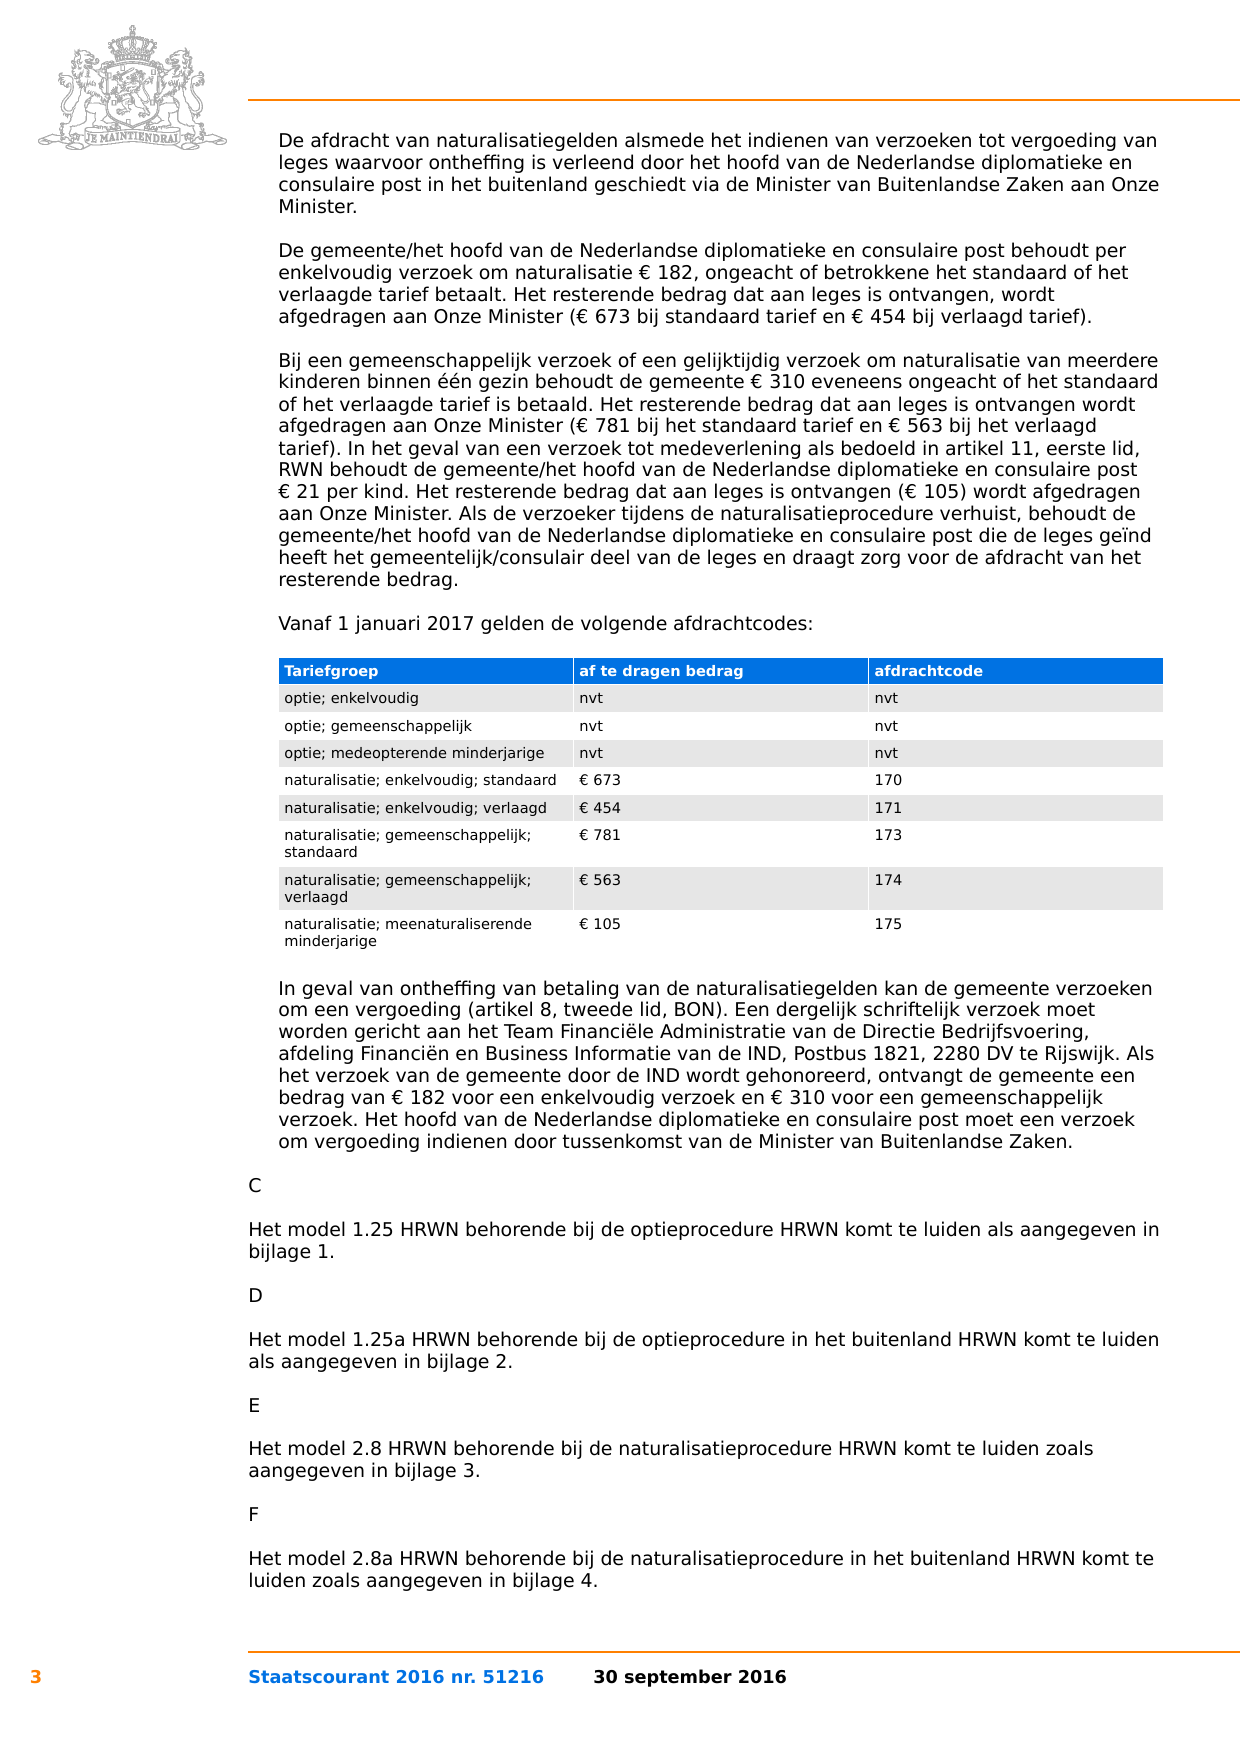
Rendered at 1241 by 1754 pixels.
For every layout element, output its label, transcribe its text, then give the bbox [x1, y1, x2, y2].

table_cell naturalisatie; enkelvoudig; standaard [279, 768, 573, 794]
table_cell € 673 [574, 768, 868, 794]
table_cell nvt [574, 685, 868, 712]
table_cell nvt [869, 713, 1163, 739]
text De gemeente/het hoofd van de Nederlandse diplomatieke en consulaire post behoudt per enkelvoudig verzoek om naturalisatie € 182, ongeacht of betrokkene het standaard of het verlaagde tarief betaalt. Het resterende bedrag dat aan leges is ontvangen, wordt afgedragen aan Onze Minister (€ 673 bij standaard tarief en € 454 bij verlaagd tarief). [278, 240, 1163, 328]
table_cell nvt [574, 740, 868, 767]
table_cell optie; enkelvoudig [279, 685, 573, 712]
table_cell 175 [869, 911, 1163, 954]
text Bij een gemeenschappelijk verzoek of een gelijktijdig verzoek om naturalisatie van meerdere kinderen binnen één gezin behoudt de gemeente € 310 eveneens ongeacht of het standaard of het verlaagde tarief is betaald. Het resterende bedrag dat aan leges is ontvangen wordt afgedragen aan Onze Minister (€ 781 bij het standaard tarief en € 563 bij het verlaagd tarief). In het geval van een verzoek tot medeverlening als bedoeld in artikel 11, eerste lid, RWN behoudt de gemeente/het hoofd van de Nederlandse diplomatieke en consulaire post € 21 per kind. Het resterende bedrag dat aan leges is ontvangen (€ 105) wordt afgedragen aan Onze Minister. Als de verzoeker tijdens de naturalisatieprocedure verhuist, behoudt de gemeente/het hoofd van de Nederlandse diplomatieke en consulaire post die de leges geïnd heeft het gemeentelijk/consulair deel van de leges en draagt zorg voor de afdracht van het resterende bedrag. [278, 349, 1163, 591]
picture [38, 25, 227, 150]
table_cell 170 [869, 768, 1163, 794]
table_cell optie; gemeenschappelijk [279, 713, 573, 739]
text Het model 1.25a HRWN behorende bij de optieprocedure in het buitenland HRWN komt te luiden als aangegeven in bijlage 2. [248, 1329, 1163, 1373]
text Vanaf 1 januari 2017 gelden de volgende afdrachtcodes: [278, 613, 1163, 635]
text F [248, 1504, 1163, 1526]
table_cell optie; medeopterende minderjarige [279, 740, 573, 767]
table_cell naturalisatie; gemeenschappelijk; standaard [279, 823, 573, 866]
text C [248, 1175, 1163, 1197]
table_cell naturalisatie; gemeenschappelijk; verlaagd [279, 867, 573, 910]
text In geval van ontheffing van betaling van de naturalisatiegelden kan de gemeente verzoeken om een vergoeding (artikel 8, tweede lid, BON). Een dergelijk schriftelijk verzoek moet worden gericht aan het Team Financiële Administratie van de Directie Bedrijfsvoering, afdeling Financiën en Business Informatie van de IND, Postbus 1821, 2280 DV te Rijswijk. Als het verzoek van de gemeente door de IND wordt gehonoreerd, ontvangt de gemeente een bedrag van € 182 voor een enkelvoudig verzoek en € 310 voor een gemeenschappelijk verzoek. Het hoofd van de Nederlandse diplomatieke en consulaire post moet een verzoek om vergoeding indienen door tussenkomst van de Minister van Buitenlandse Zaken. [278, 977, 1163, 1153]
table_cell € 454 [574, 795, 868, 821]
table_cell naturalisatie; meenaturaliserende minderjarige [279, 911, 573, 954]
table_cell 173 [869, 823, 1163, 866]
table_cell nvt [869, 685, 1163, 712]
text Het model 2.8 HRWN behorende bij de naturalisatieprocedure HRWN komt te luiden zoals aangegeven in bijlage 3. [248, 1438, 1163, 1482]
table_cell € 105 [574, 911, 868, 954]
table_header af te dragen bedrag [574, 658, 868, 684]
text De afdracht van naturalisatiegelden alsmede het indienen van verzoeken tot vergoeding van leges waarvoor ontheffing is verleend door het hoofd van de Nederlandse diplomatieke en consulaire post in het buitenland geschiedt via de Minister van Buitenlandse Zaken aan Onze Minister. [278, 130, 1163, 218]
table_cell 174 [869, 867, 1163, 910]
text E [248, 1394, 1163, 1416]
table_cell nvt [574, 713, 868, 739]
table_cell nvt [869, 740, 1163, 767]
text Het model 1.25 HRWN behorende bij de optieprocedure HRWN komt te luiden als aangegeven in bijlage 1. [248, 1219, 1163, 1263]
table_header afdrachtcode [869, 658, 1163, 684]
table_cell naturalisatie; enkelvoudig; verlaagd [279, 795, 573, 821]
text D [248, 1285, 1163, 1307]
table_cell € 781 [574, 823, 868, 866]
text Het model 2.8a HRWN behorende bij de naturalisatieprocedure in het buitenland HRWN komt te luiden zoals aangegeven in bijlage 4. [248, 1548, 1163, 1592]
table_cell € 563 [574, 867, 868, 910]
table_cell 171 [869, 795, 1163, 821]
table_header Tariefgroep [279, 658, 573, 684]
